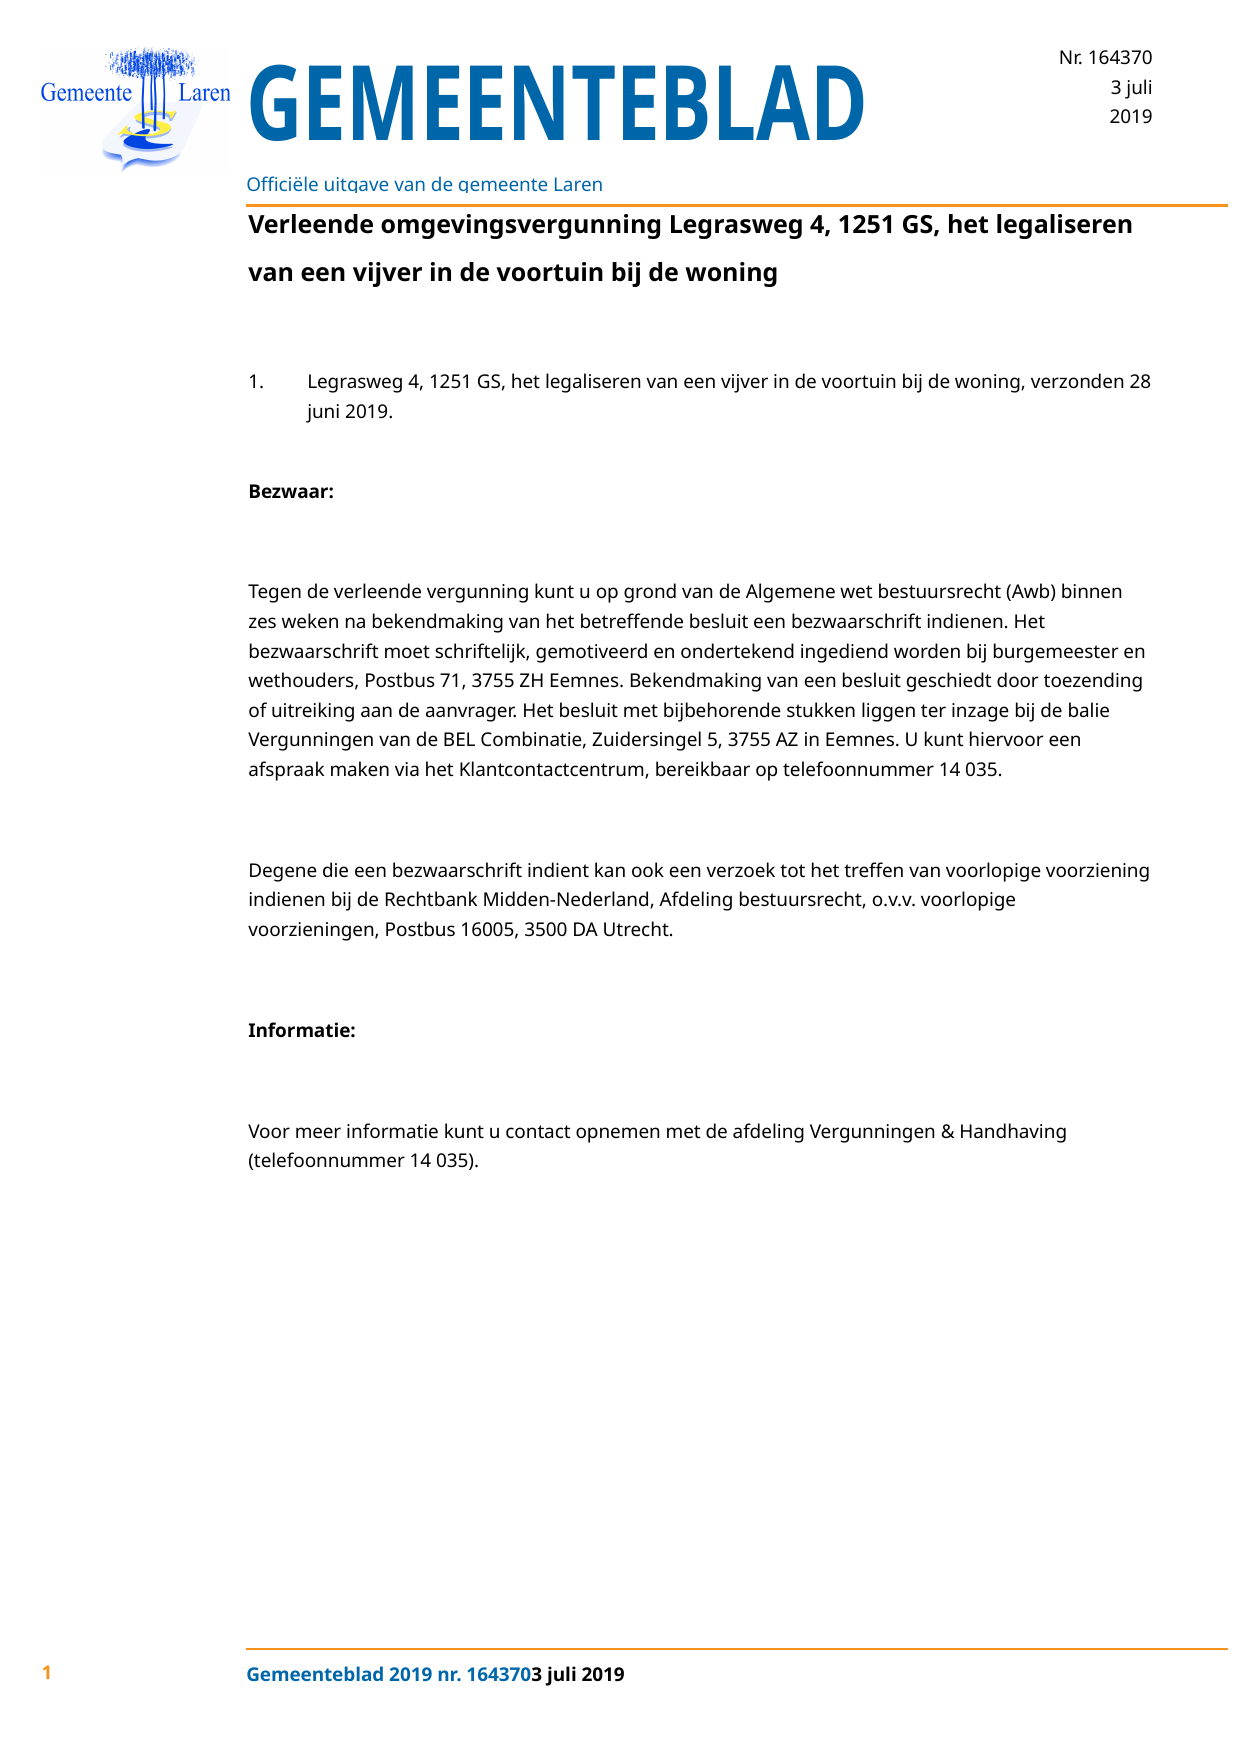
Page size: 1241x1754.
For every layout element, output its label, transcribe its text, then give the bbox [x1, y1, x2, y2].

picture [41, 47, 231, 172]
text Tegen de verleende vergunning kunt u op grond van de Algemene wet bestuursrecht (Awb) binnen zes weken na bekendmaking van het betreffende besluit een bezwaarschrift indienen. Het bezwaarschrift moet schriftelijk, gemotiveerd en ondertekend ingediend worden bij burgemeester en wethouders, Postbus 71, 3755 ZH Eemnes. Bekendmaking van een besluit geschiedt door toezending of uitreiking aan de aanvrager. Het besluit met bijbehorende stukken liggen ter inzage bij de balie Vergunningen van de BEL Combinatie, Zuidersingel 5, 3755 AZ in Eemnes. U kunt hiervoor een afspraak maken via het Klantcontactcentrum, bereikbaar op telefoonnummer 14 035. [248, 579, 1152, 782]
text Verleende omgevingsvergunning Legrasweg 4, 1251 GS, het legaliseren van een vijver in de voortuin bij de woning [248, 207, 1152, 288]
text Informatie: [248, 1017, 1152, 1043]
text Degene die een bezwaarschrift indient kan ook een verzoek tot het treffen van voorlopige voorziening indienen bij de Rechtbank Midden-Nederland, Afdeling bestuursrecht, o.v.v. voorlopige voorzieningen, Postbus 16005, 3500 DA Utrecht. [248, 857, 1152, 942]
text Voor meer informatie kunt u contact opnemen met de afdeling Vergunningen & Handhaving (telefoonnummer 14 035). [248, 1118, 1152, 1173]
text Bezwaar: [248, 478, 1152, 504]
list Legrasweg 4, 1251 GS, het legaliseren van een vijver in de voortuin bij de woning, verzonden 28 juni 2019. [248, 368, 1152, 424]
